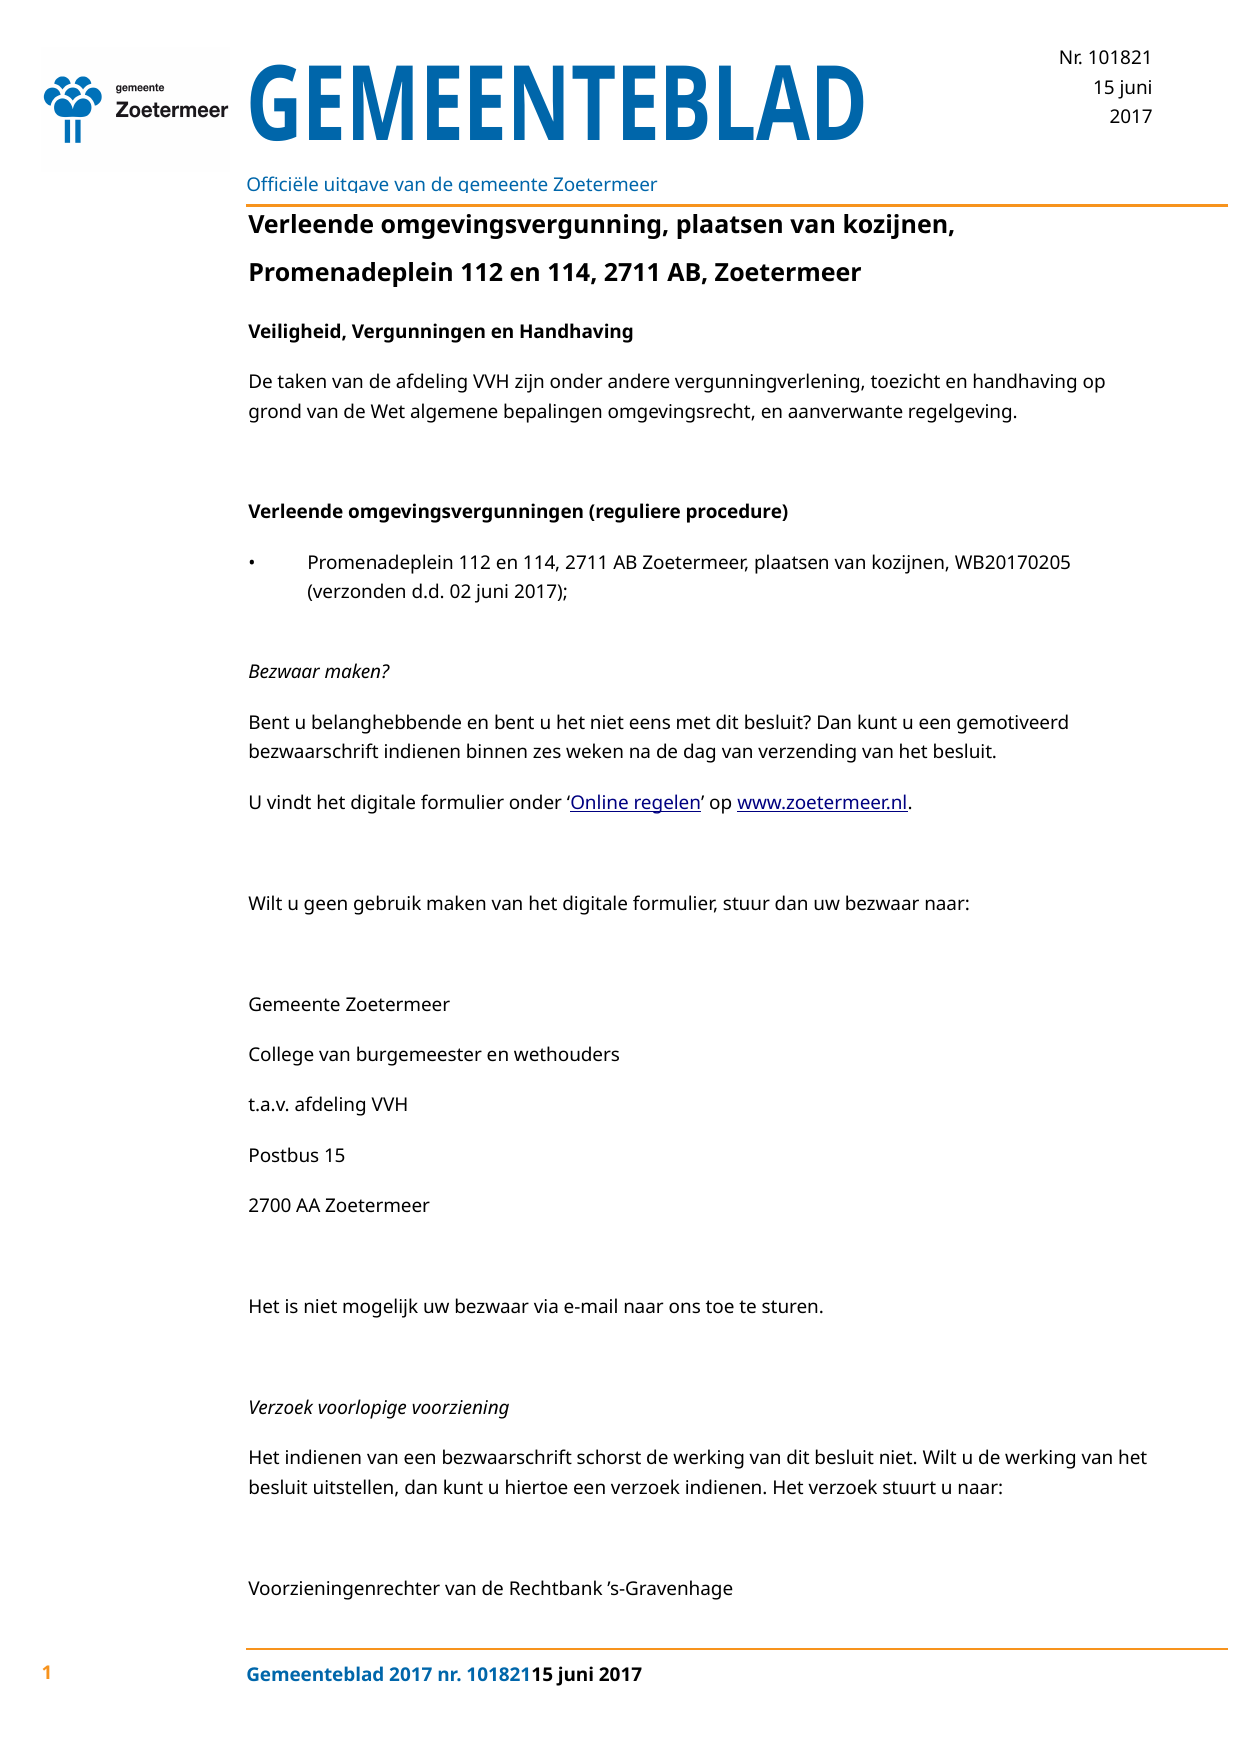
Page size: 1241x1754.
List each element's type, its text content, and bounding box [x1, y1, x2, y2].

text Veiligheid, Vergunningen en Handhaving [248, 318, 1152, 344]
text De taken van de afdeling VVH zijn onder andere vergunningverlening, toezicht en handhaving op grond van de Wet algemene bepalingen omgevingsrecht, en aanverwante regelgeving. [248, 368, 1152, 424]
text 2700 AA Zoetermeer [248, 1192, 1152, 1218]
text Verzoek voorlopige voorziening [248, 1394, 1152, 1420]
text Bent u belanghebbende en bent u het niet eens met dit besluit? Dan kunt u een gemotiveerd bezwaarschrift indienen binnen zes weken na de dag van verzending van het besluit. [248, 709, 1152, 764]
text Postbus 15 [248, 1142, 1152, 1168]
text Het is niet mogelijk uw bezwaar via e-mail naar ons toe te sturen. [248, 1293, 1152, 1319]
list Promenadeplein 112 en 114, 2711 AB Zoetermeer, plaatsen van kozijnen, WB20170205 (verzonden d.d. 02 juni 2017); [248, 549, 1152, 604]
text Verleende omgevingsvergunningen (reguliere procedure) [248, 499, 1152, 524]
text Bezwaar maken? [248, 659, 1152, 684]
text Voorzieningenrechter van de Rechtbank ’s-Gravenhage [248, 1575, 1152, 1601]
text Gemeente Zoetermeer [248, 991, 1152, 1017]
text College van burgemeester en wethouders [248, 1041, 1152, 1067]
text Wilt u geen gebruik maken van het digitale formulier, stuur dan uw bezwaar naar: [248, 890, 1152, 916]
text Verleende omgevingsvergunning, plaatsen van kozijnen, Promenadeplein 112 en 114, 2711 AB, Zoetermeer [248, 207, 1152, 288]
text Het indienen van een bezwaarschrift schorst de werking van dit besluit niet. Wilt u de werking van het besluit uitstellen, dan kunt u hiertoe een verzoek indienen. Het verzoek stuurt u naar: [248, 1444, 1152, 1500]
text t.a.v. afdeling VVH [248, 1092, 1152, 1117]
text U vindt het digitale formulier onder ‘Online regelen’ op www.zoetermeer.nl. [248, 789, 1152, 815]
picture [41, 47, 231, 172]
